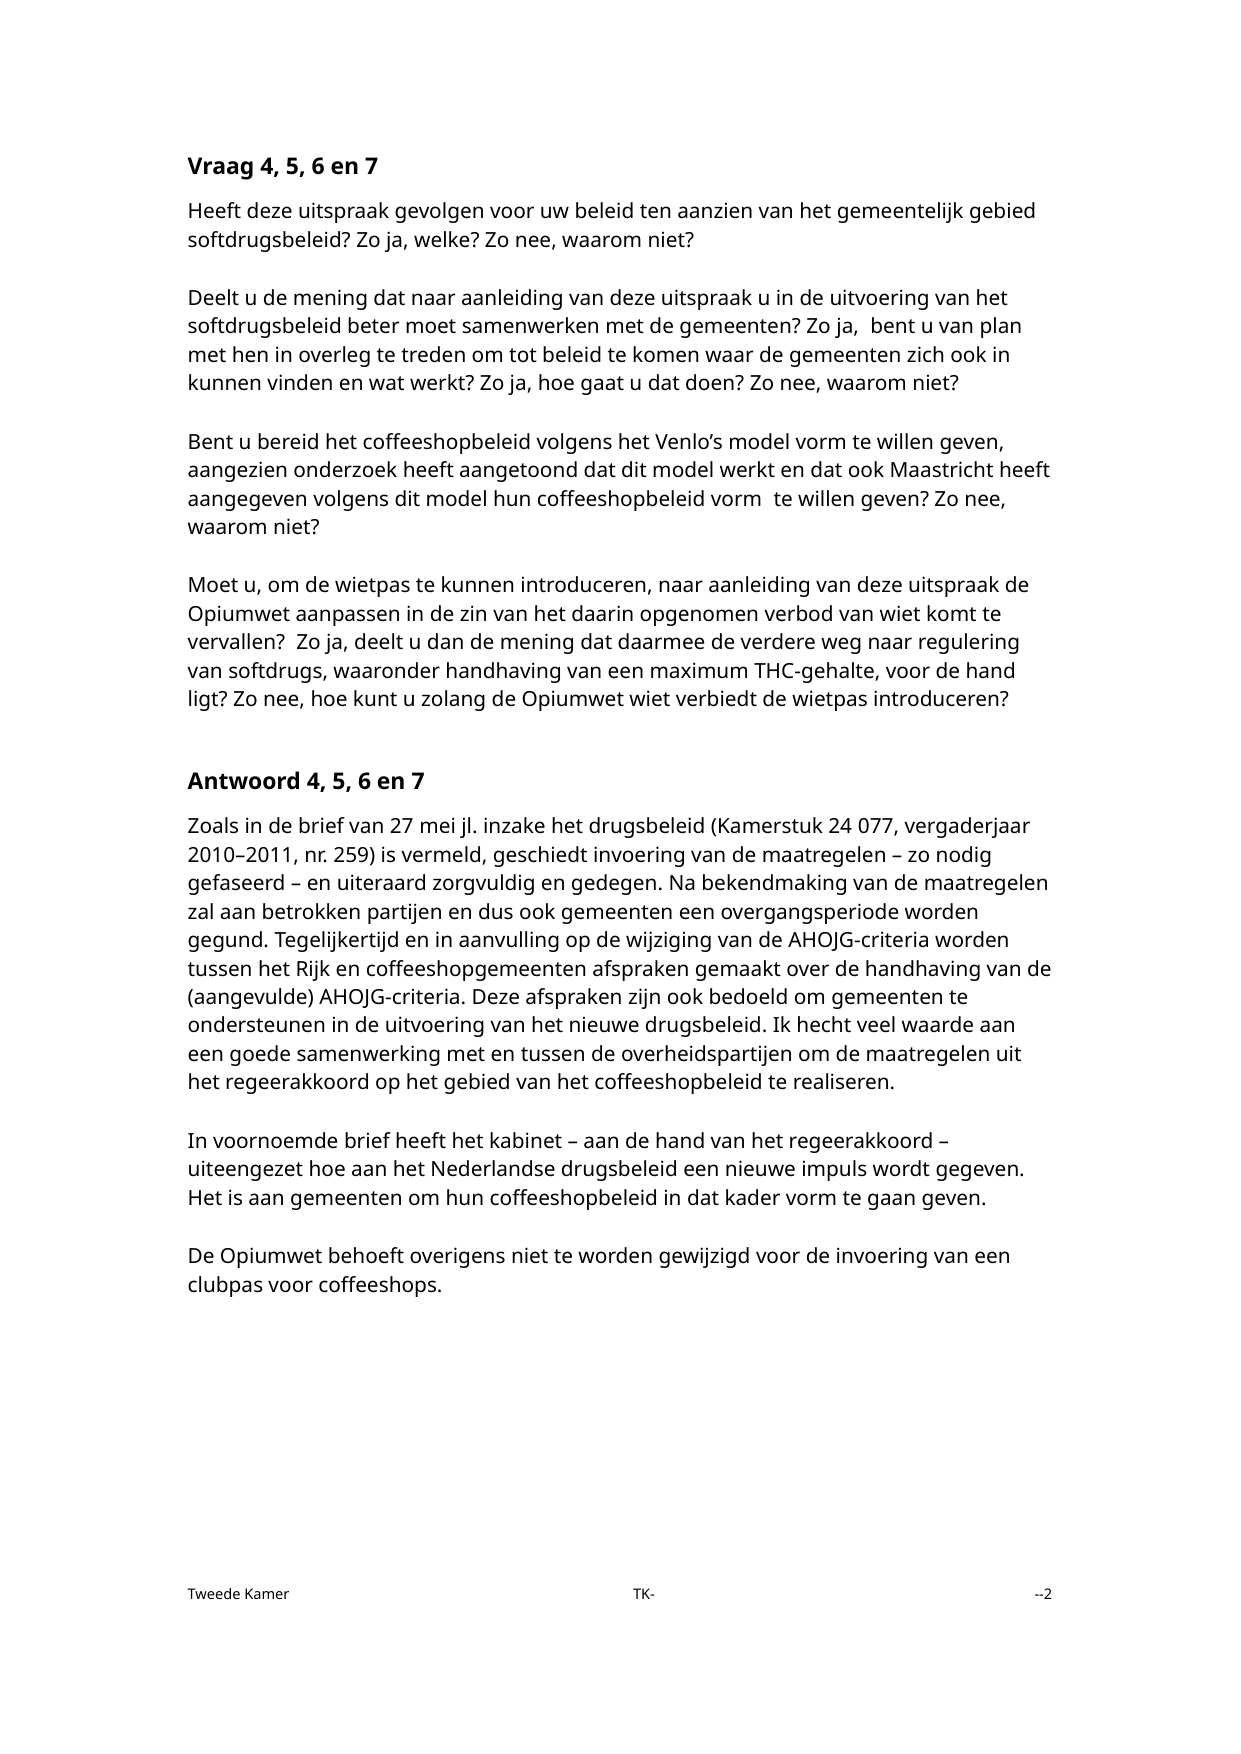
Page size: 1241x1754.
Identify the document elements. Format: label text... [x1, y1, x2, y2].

text Bent u bereid het coffeeshopbeleid volgens het Venlo’s model vorm te willen geven, aangezien onderzoek heeft aangetoond dat dit model werkt en dat ook Maastricht heeft aangegeven volgens dit model hun coffeeshopbeleid vorm te willen geven? Zo nee, waarom niet? [187, 427, 1053, 541]
text Heeft deze uitspraak gevolgen voor uw beleid ten aanzien van het gemeentelijk gebied softdrugsbeleid? Zo ja, welke? Zo nee, waarom niet? [187, 196, 1053, 253]
text In voornoemde brief heeft het kabinet – aan de hand van het regeerakkoord – uiteengezet hoe aan het Nederlandse drugsbeleid een nieuwe impuls wordt gegeven. Het is aan gemeenten om hun coffeeshopbeleid in dat kader vorm te gaan geven. [187, 1126, 1053, 1211]
text Moet u, om de wietpas te kunnen introduceren, naar aanleiding van deze uitspraak de Opiumwet aanpassen in de zin van het daarin opgenomen verbod van wiet komt te vervallen? Zo ja, deelt u dan de mening dat daarmee de verdere weg naar regulering van softdrugs, waaronder handhaving van een maximum THC-gehalte, voor de hand ligt? Zo nee, hoe kunt u zolang de Opiumwet wiet verbiedt de wietpas introduceren? [187, 571, 1053, 713]
text Zoals in de brief van 27 mei jl. inzake het drugsbeleid (Kamerstuk 24 077, vergaderjaar 2010–2011, nr. 259) is vermeld, geschiedt invoering van de maatregelen – zo nodig gefaseerd – en uiteraard zorgvuldig en gedegen. Na bekendmaking van de maatregelen zal aan betrokken partijen en dus ook gemeenten een overgangsperiode worden gegund. Tegelijkertijd en in aanvulling op de wijziging van de AHOJG-criteria worden tussen het Rijk en coffeeshopgemeenten afspraken gemaakt over de handhaving van de (aangevulde) AHOJG-criteria. Deze afspraken zijn ook bedoeld om gemeenten te ondersteunen in de uitvoering van het nieuwe drugsbeleid. Ik hecht veel waarde aan een goede samenwerking met en tussen de overheidspartijen om de maatregelen uit het regeerakkoord op het gebied van het coffeeshopbeleid te realiseren. [187, 812, 1053, 1096]
subtitle Vraag 4, 5, 6 en 7 [187, 150, 1053, 181]
text De Opiumwet behoeft overigens niet te worden gewijzigd voor de invoering van een clubpas voor coffeeshops. [187, 1241, 1053, 1298]
subtitle Antwoord 4, 5, 6 en 7 [187, 765, 1053, 797]
text Deelt u de mening dat naar aanleiding van deze uitspraak u in de uitvoering van het softdrugsbeleid beter moet samenwerken met de gemeenten? Zo ja, bent u van plan met hen in overleg te treden om tot beleid te komen waar de gemeenten zich ook in kunnen vinden en wat werkt? Zo ja, hoe gaat u dat doen? Zo nee, waarom niet? [187, 283, 1053, 397]
